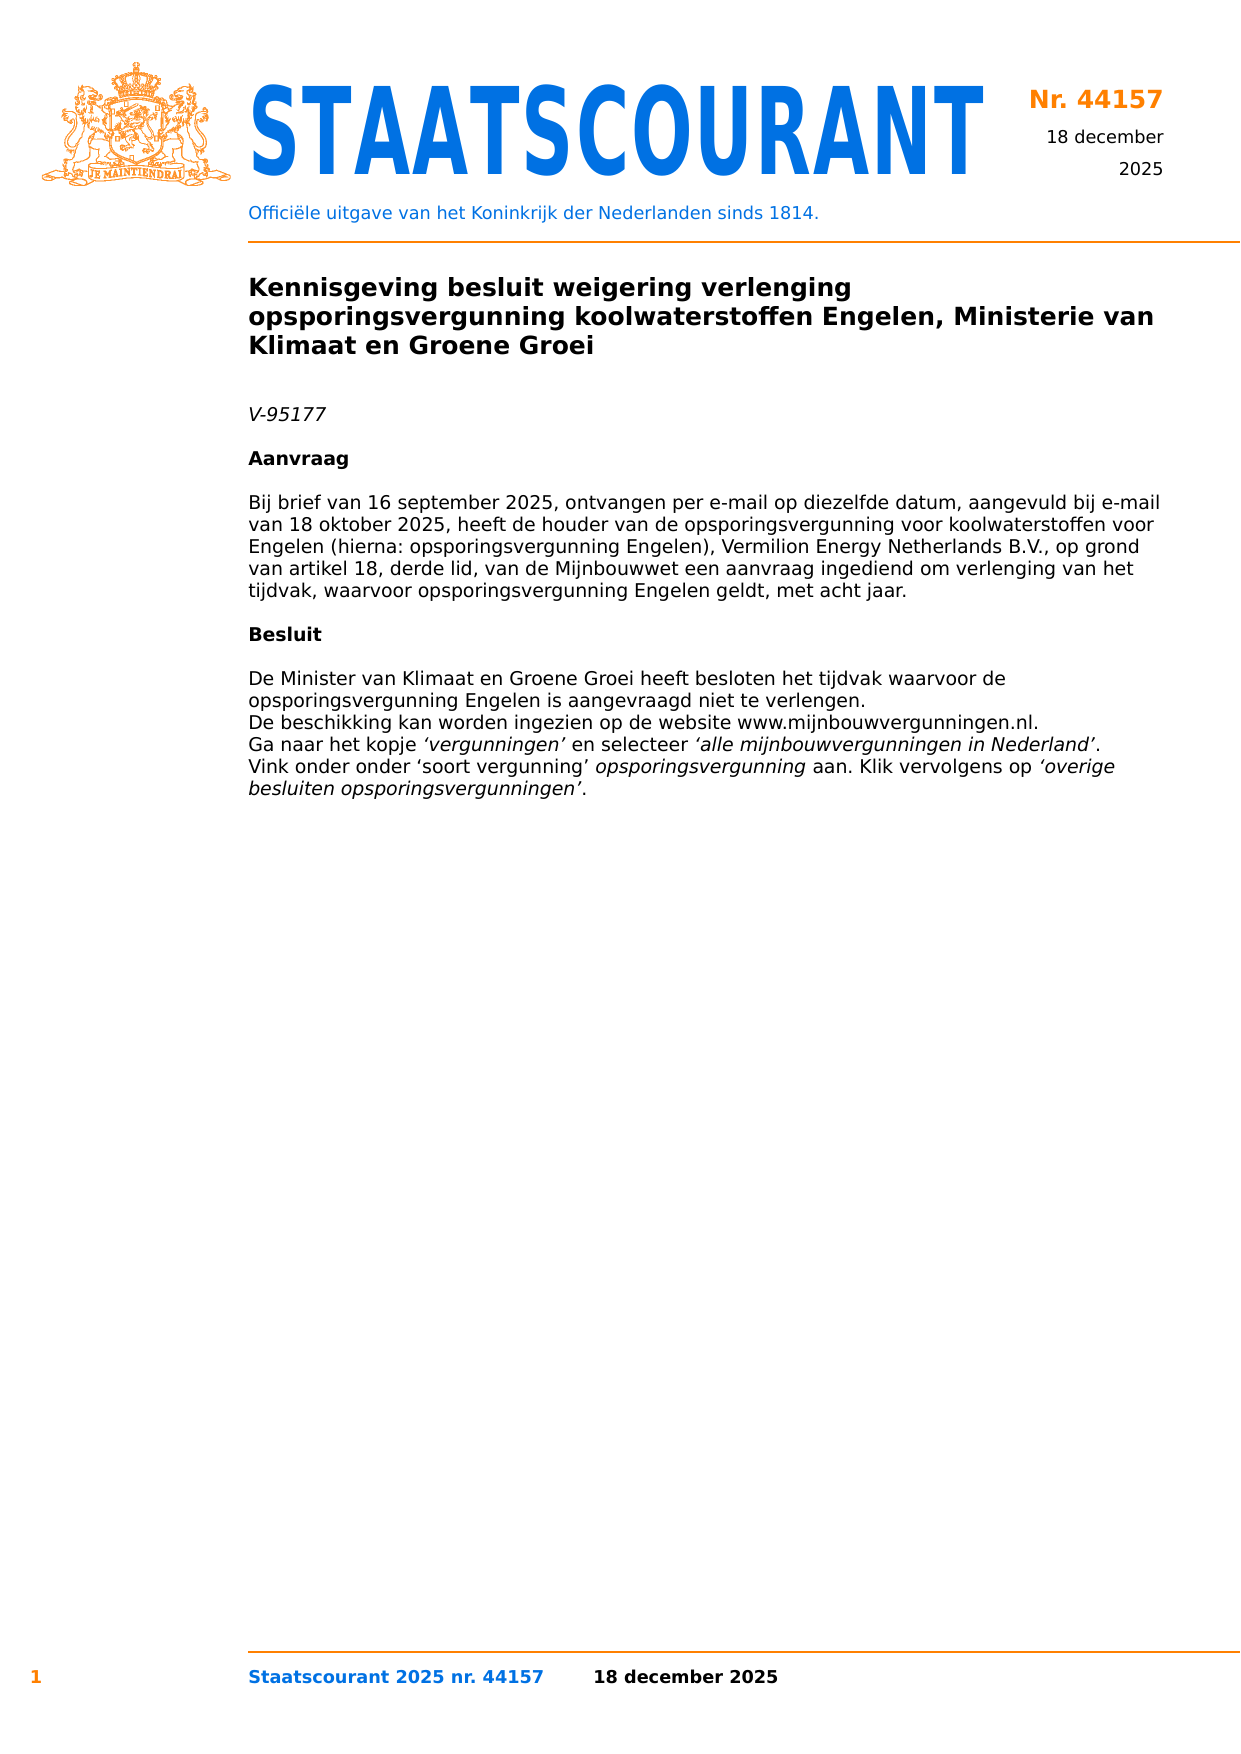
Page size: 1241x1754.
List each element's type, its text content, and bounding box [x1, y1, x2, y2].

table_header Nr. 44157 [998, 62, 1240, 121]
subtitle Besluit [248, 624, 1163, 646]
table_header [25, 62, 248, 241]
table_cell 18 december [998, 121, 1240, 153]
text De beschikking kan worden ingezien op de website www.mijnbouwvergunningen.nl. [248, 712, 1163, 733]
table_cell Officiële uitgave van het Koninkrijk der Nederlanden sinds 1814. [248, 203, 1240, 241]
text Vink onder onder ‘soort vergunning’ opsporingsvergunning aan. Klik vervolgens op ‘overige besluiten opsporingsvergunningen’. [248, 756, 1163, 799]
picture [41, 62, 231, 186]
text Bij brief van 16 september 2025, ontvangen per e-mail op diezelfde datum, aangevuld bij e-mail van 18 oktober 2025, heeft de houder van de opsporingsvergunning voor koolwaterstoffen voor Engelen (hierna: opsporingsvergunning Engelen), Vermilion Energy Netherlands B.V., op grond van artikel 18, derde lid, van de Mijnbouwwet een aanvraag ingediend om verlenging van het tijdvak, waarvoor opsporingsvergunning Engelen geldt, met acht jaar. [248, 492, 1163, 602]
text Ga naar het kopje ‘vergunningen’ en selecteer ‘alle mijnbouwvergunningen in Nederland’. [248, 733, 1163, 756]
subtitle Aanvraag [248, 448, 1163, 470]
subtitle Kennisgeving besluit weigering verlenging opsporingsvergunning koolwaterstoffen Engelen, Ministerie van Klimaat en Groene Groei [248, 273, 1163, 361]
table_cell 2025 [998, 153, 1240, 203]
text De Minister van Klimaat en Groene Groei heeft besloten het tijdvak waarvoor de opsporingsvergunning Engelen is aangevraagd niet te verlengen. [248, 668, 1163, 712]
text V-95177 [248, 404, 1163, 426]
table_header STAATSCOURANT [248, 62, 998, 203]
